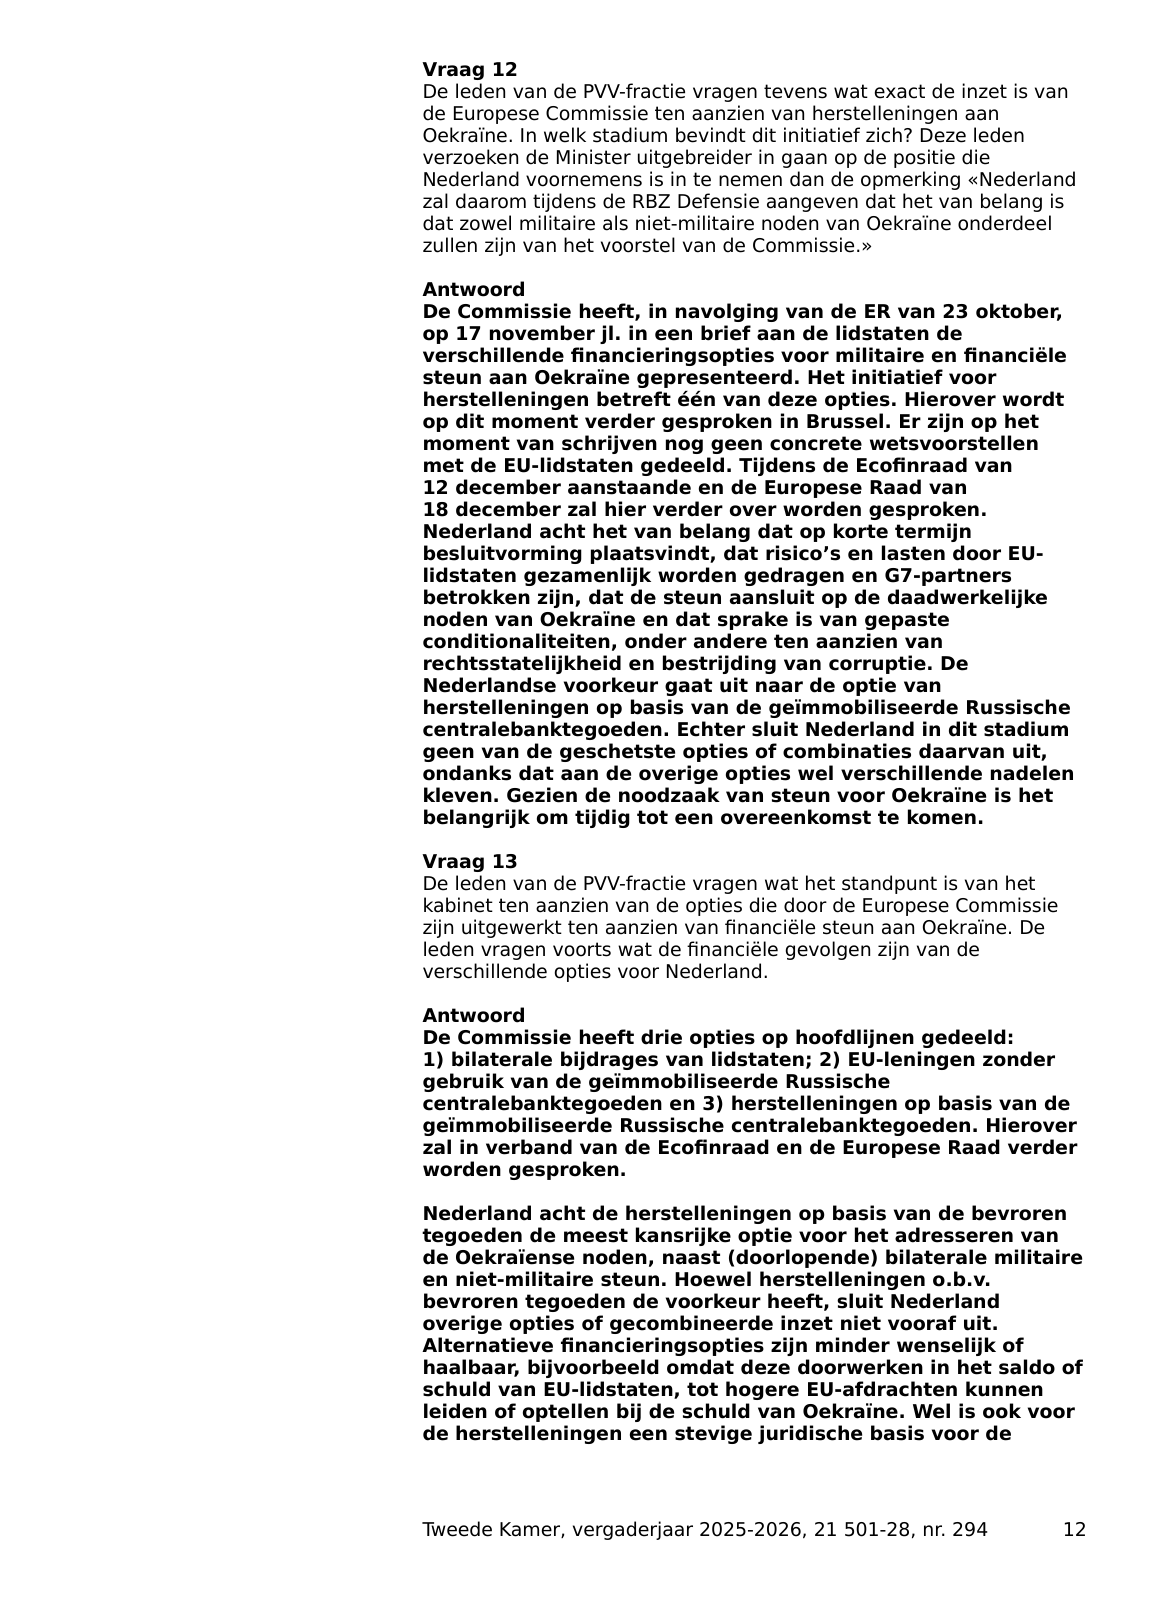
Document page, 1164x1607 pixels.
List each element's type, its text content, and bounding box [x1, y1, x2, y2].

text De Commissie heeft drie opties op hoofdlijnen gedeeld: 1) bilaterale bijdrages van lidstaten; 2) EU-leningen zonder gebruik van de geïmmobiliseerde Russische centralebanktegoeden en 3) herstelleningen op basis van de geïmmobiliseerde Russische centralebanktegoeden. Hierover zal in verband van de Ecofinraad en de Europese Raad verder worden gesproken. [422, 1027, 1087, 1181]
text Nederland acht de herstelleningen op basis van de bevroren tegoeden de meest kansrijke optie voor het adresseren van de Oekraïense noden, naast (doorlopende) bilaterale militaire en niet-militaire steun. Hoewel herstelleningen o.b.v. bevroren tegoeden de voorkeur heeft, sluit Nederland overige opties of gecombineerde inzet niet vooraf uit. Alternatieve financieringsopties zijn minder wenselijk of haalbaar, bijvoorbeeld omdat deze doorwerken in het saldo of schuld van EU-lidstaten, tot hogere EU-afdrachten kunnen leiden of optellen bij de schuld van Oekraïne. Wel is ook voor de herstelleningen een stevige juridische basis voor de [422, 1203, 1087, 1444]
text Vraag 13 [422, 851, 1087, 873]
text Antwoord [422, 279, 1087, 301]
text De leden van de PVV-fractie vragen tevens wat exact de inzet is van de Europese Commissie ten aanzien van herstelleningen aan Oekraïne. In welk stadium bevindt dit initiatief zich? Deze leden verzoeken de Minister uitgebreider in gaan op de positie die Nederland voornemens is in te nemen dan de opmerking «Nederland zal daarom tijdens de RBZ Defensie aangeven dat het van belang is dat zowel militaire als niet-militaire noden van Oekraïne onderdeel zullen zijn van het voorstel van de Commissie.» [422, 81, 1087, 257]
text De Commissie heeft, in navolging van de ER van 23 oktober, op 17 november jl. in een brief aan de lidstaten de verschillende financieringsopties voor militaire en financiële steun aan Oekraïne gepresenteerd. Het initiatief voor herstelleningen betreft één van deze opties. Hierover wordt op dit moment verder gesproken in Brussel. Er zijn op het moment van schrijven nog geen concrete wetsvoorstellen met de EU-lidstaten gedeeld. Tijdens de Ecofinraad van 12 december aanstaande en de Europese Raad van 18 december zal hier verder over worden gesproken. Nederland acht het van belang dat op korte termijn besluitvorming plaatsvindt, dat risico’s en lasten door EU-lidstaten gezamenlijk worden gedragen en G7-partners betrokken zijn, dat de steun aansluit op de daadwerkelijke noden van Oekraïne en dat sprake is van gepaste conditionaliteiten, onder andere ten aanzien van rechtsstatelijkheid en bestrijding van corruptie. De Nederlandse voorkeur gaat uit naar de optie van herstelleningen op basis van de geïmmobiliseerde Russische centralebanktegoeden. Echter sluit Nederland in dit stadium geen van de geschetste opties of combinaties daarvan uit, ondanks dat aan de overige opties wel verschillende nadelen kleven. Gezien de noodzaak van steun voor Oekraïne is het belangrijk om tijdig tot een overeenkomst te komen. [422, 301, 1087, 828]
text Antwoord [422, 1005, 1087, 1027]
text De leden van de PVV-fractie vragen wat het standpunt is van het kabinet ten aanzien van de opties die door de Europese Commissie zijn uitgewerkt ten aanzien van financiële steun aan Oekraïne. De leden vragen voorts wat de financiële gevolgen zijn van de verschillende opties voor Nederland. [422, 873, 1087, 983]
text Vraag 12 [422, 59, 1087, 81]
